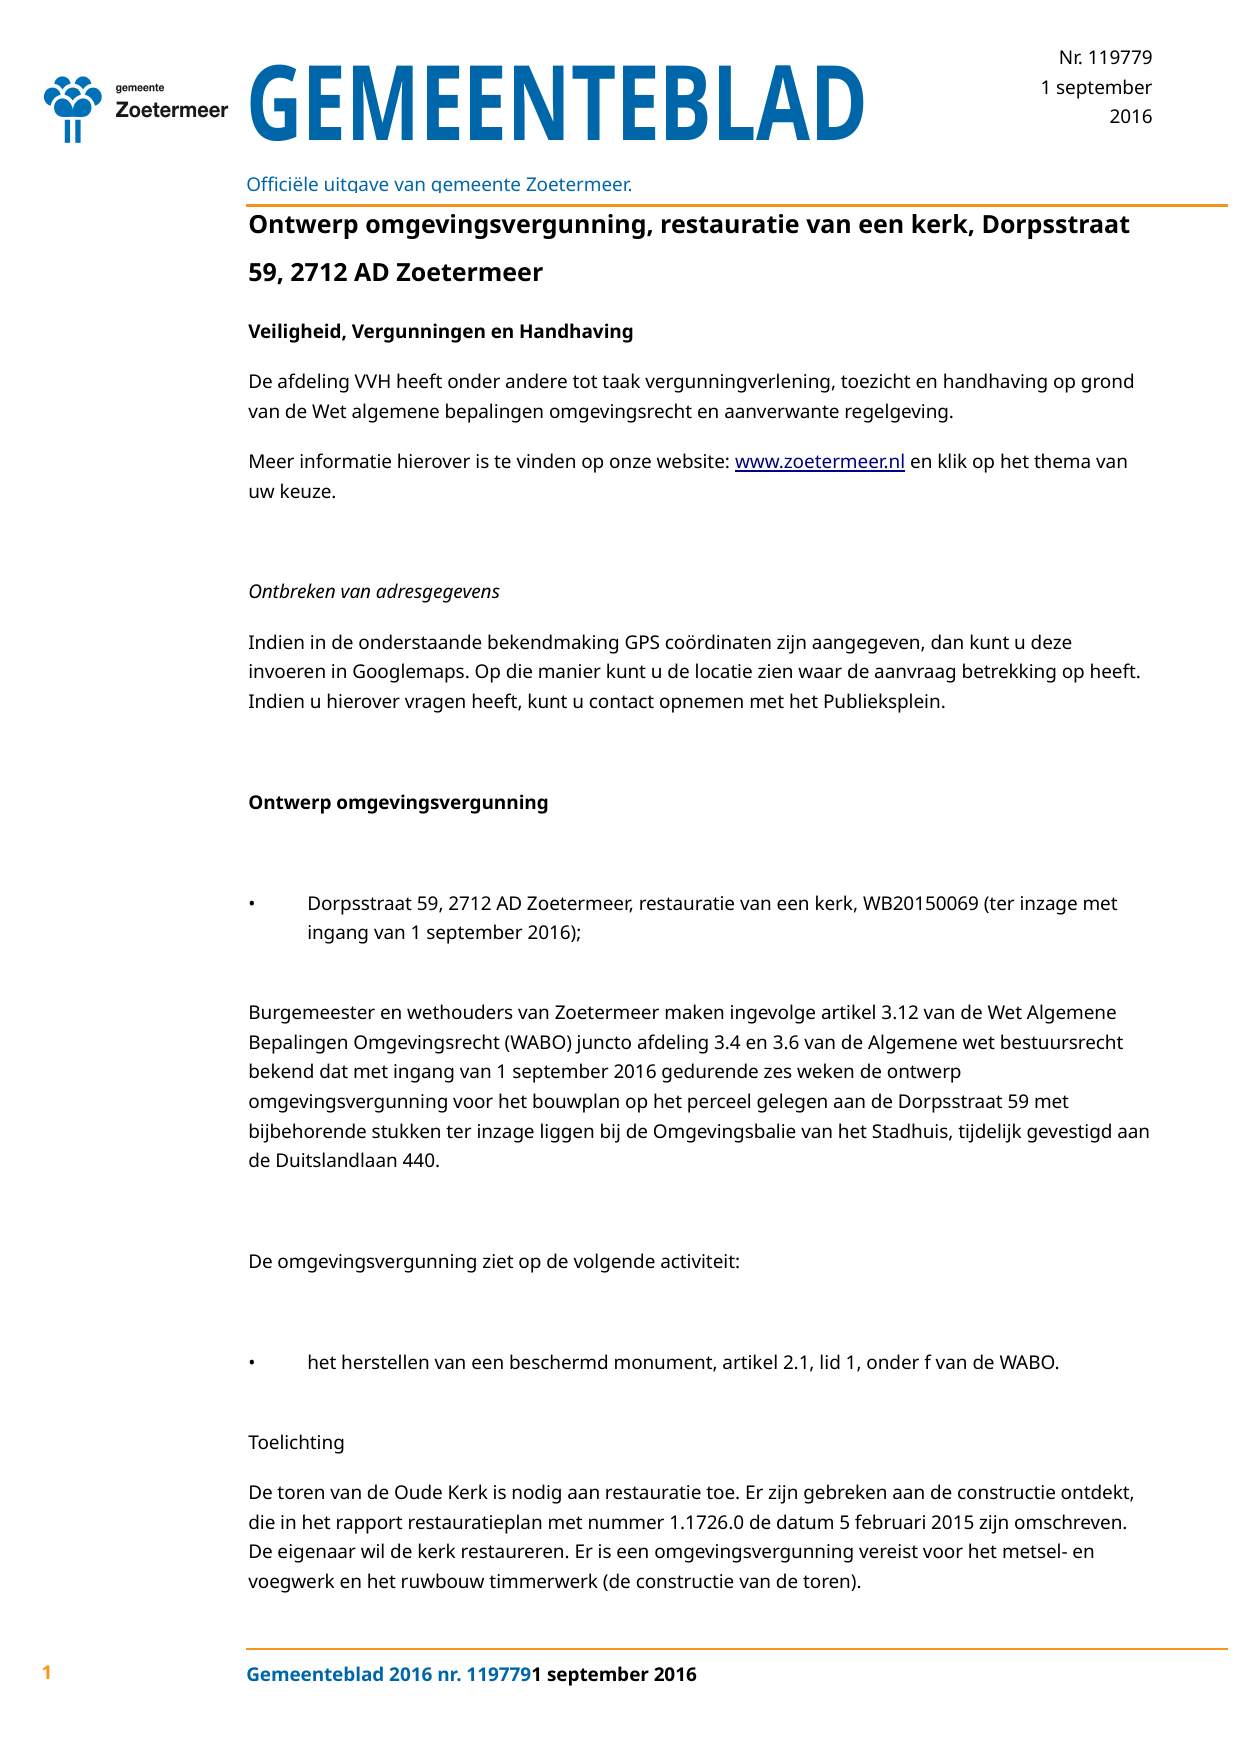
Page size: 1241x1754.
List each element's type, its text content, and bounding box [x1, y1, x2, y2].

list Dorpsstraat 59, 2712 AD Zoetermeer, restauratie van een kerk, WB20150069 (ter inzage met ingang van 1 september 2016); [248, 890, 1152, 945]
picture [41, 47, 231, 172]
text Veiligheid, Vergunningen en Handhaving [248, 318, 1152, 344]
text Meer informatie hierover is te vinden op onze website: www.zoetermeer.nl en klik op het thema van uw keuze. [248, 448, 1152, 504]
text De toren van de Oude Kerk is nodig aan restauratie toe. Er zijn gebreken aan de constructie ontdekt, die in het rapport restauratieplan met nummer 1.1726.0 de datum 5 februari 2015 zijn omschreven. De eigenaar wil de kerk restaureren. Er is een omgevingsvergunning vereist voor het metsel- en voegwerk en het ruwbouw timmerwerk (de constructie van de toren). [248, 1479, 1152, 1594]
text Indien in de onderstaande bekendmaking GPS coördinaten zijn aangegeven, dan kunt u deze invoeren in Googlemaps. Op die manier kunt u de locatie zien waar de aanvraag betrekking op heeft. Indien u hierover vragen heeft, kunt u contact opnemen met het Publieksplein. [248, 629, 1152, 714]
list het herstellen van een beschermd monument, artikel 2.1, lid 1, onder f van de WABO. [248, 1349, 1152, 1375]
text Toelichting [248, 1429, 1152, 1455]
text Ontwerp omgevingsvergunning [248, 789, 1152, 815]
text Ontbreken van adresgegevens [248, 579, 1152, 604]
text Burgemeester en wethouders van Zoetermeer maken ingevolge artikel 3.12 van de Wet Algemene Bepalingen Omgevingsrecht (WABO) juncto afdeling 3.4 en 3.6 van de Algemene wet bestuursrecht bekend dat met ingang van 1 september 2016 gedurende zes weken de ontwerp omgevingsvergunning voor het bouwplan op het perceel gelegen aan de Dorpsstraat 59 met bijbehorende stukken ter inzage liggen bij de Omgevingsbalie van het Stadhuis, tijdelijk gevestigd aan de Duitslandlaan 440. [248, 999, 1152, 1173]
text De afdeling VVH heeft onder andere tot taak vergunningverlening, toezicht en handhaving op grond van de Wet algemene bepalingen omgevingsrecht en aanverwante regelgeving. [248, 368, 1152, 424]
text De omgevingsvergunning ziet op de volgende activiteit: [248, 1248, 1152, 1274]
text Ontwerp omgevingsvergunning, restauratie van een kerk, Dorpsstraat 59, 2712 AD Zoetermeer [248, 207, 1152, 288]
